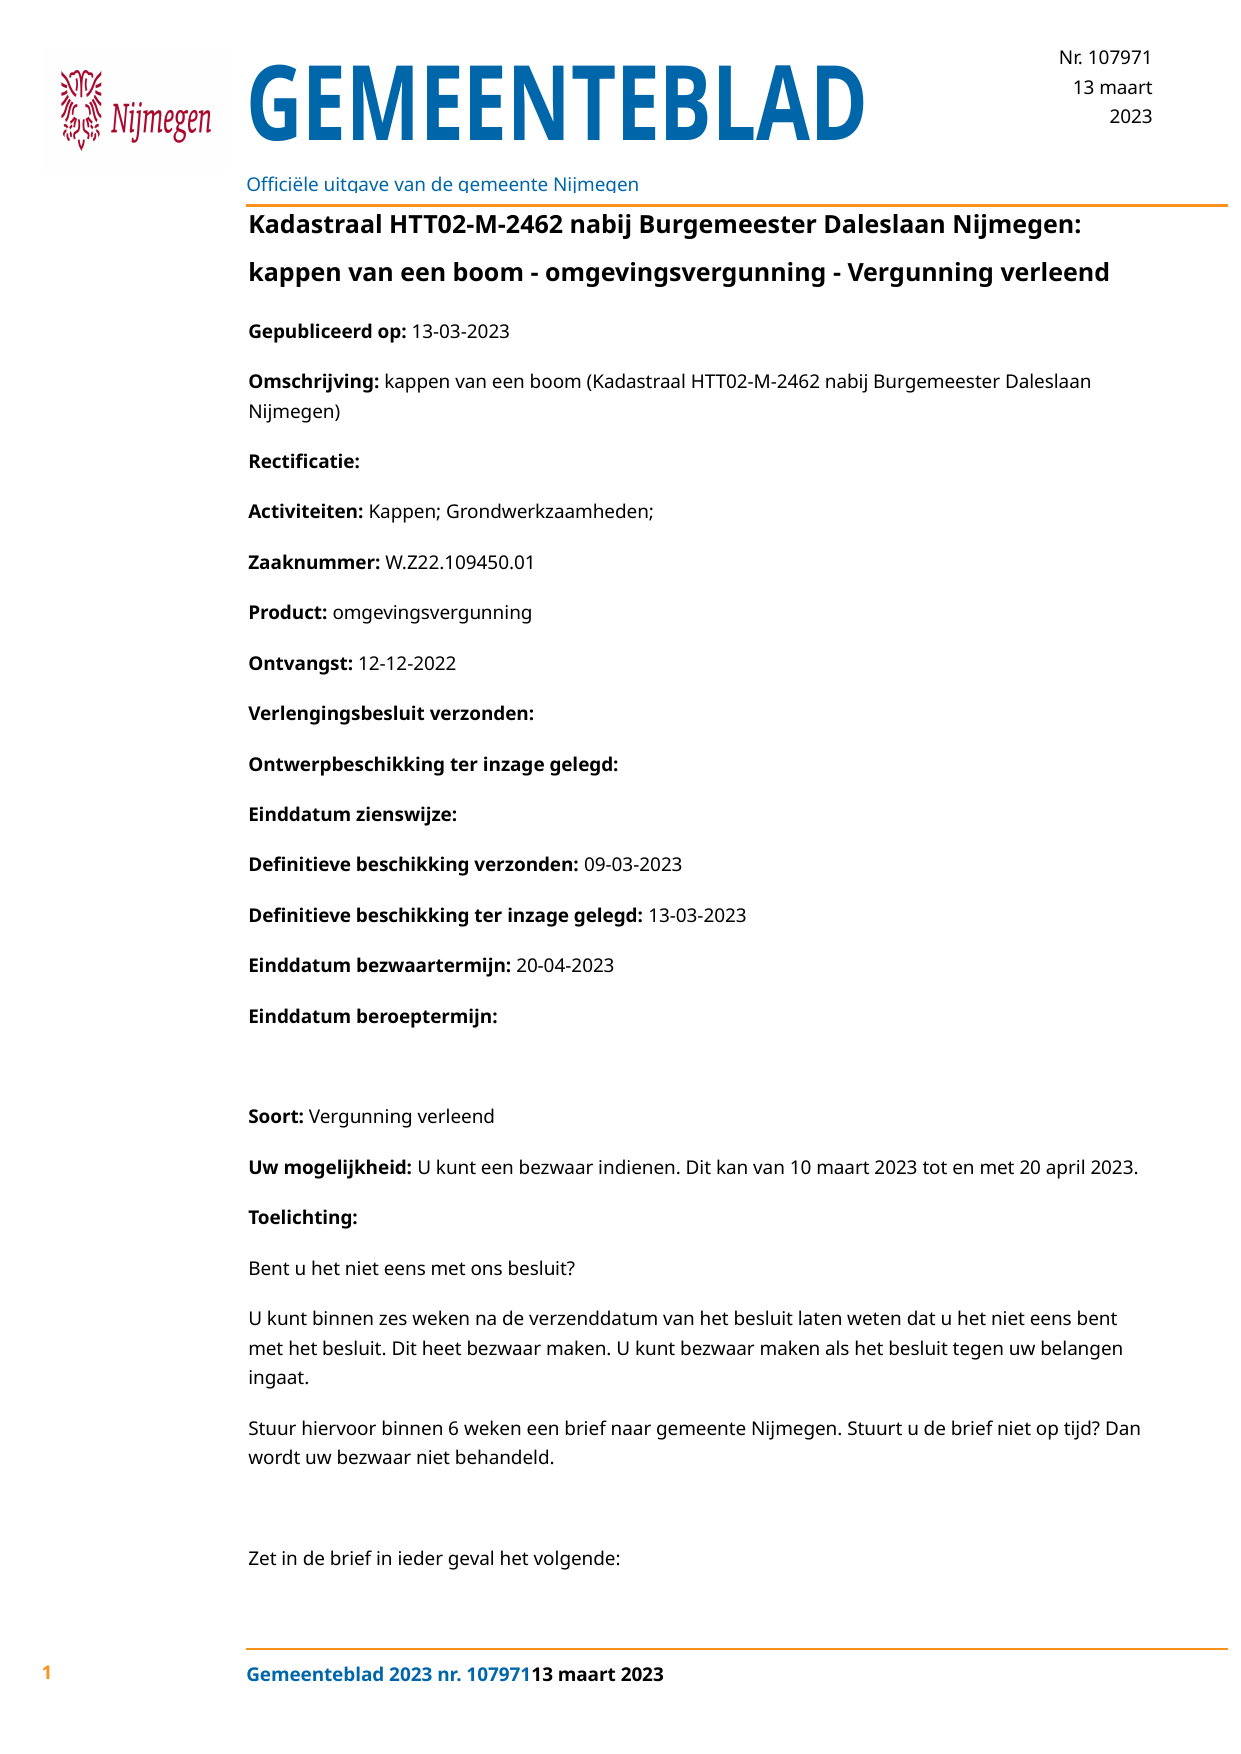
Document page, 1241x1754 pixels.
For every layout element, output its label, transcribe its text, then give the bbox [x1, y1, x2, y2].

text Zaaknummer: W.Z22.109450.01 [248, 549, 1152, 575]
picture [41, 47, 231, 172]
text Activiteiten: Kappen; Grondwerkzaamheden; [248, 499, 1152, 524]
text Verlengingsbesluit verzonden: [248, 700, 1152, 726]
text Einddatum beroeptermijn: [248, 1003, 1152, 1029]
text Uw mogelijkheid: U kunt een bezwaar indienen. Dit kan van 10 maart 2023 tot en met 20 april 2023. [248, 1154, 1152, 1180]
text Ontwerpbeschikking ter inzage gelegd: [248, 751, 1152, 777]
text Zet in de brief in ieder geval het volgende: [248, 1545, 1152, 1571]
text Einddatum bezwaartermijn: 20-04-2023 [248, 952, 1152, 978]
text Definitieve beschikking ter inzage gelegd: 13-03-2023 [248, 902, 1152, 928]
text Ontvangst: 12-12-2022 [248, 650, 1152, 676]
text Gepubliceerd op: 13-03-2023 [248, 318, 1152, 344]
text Bent u het niet eens met ons besluit? [248, 1255, 1152, 1281]
text Omschrijving: kappen van een boom (Kadastraal HTT02-M-2462 nabij Burgemeester Daleslaan Nijmegen) [248, 368, 1152, 424]
text Soort: Vergunning verleend [248, 1104, 1152, 1129]
text Product: omgevingsvergunning [248, 599, 1152, 625]
text Definitieve beschikking verzonden: 09-03-2023 [248, 852, 1152, 877]
text Rectificatie: [248, 448, 1152, 474]
text U kunt binnen zes weken na de verzenddatum van het besluit laten weten dat u het niet eens bent met het besluit. Dit heet bezwaar maken. U kunt bezwaar maken als het besluit tegen uw belangen ingaat. [248, 1305, 1152, 1390]
text Stuur hiervoor binnen 6 weken een brief naar gemeente Nijmegen. Stuurt u de brief niet op tijd? Dan wordt uw bezwaar niet behandeld. [248, 1415, 1152, 1470]
text Kadastraal HTT02-M-2462 nabij Burgemeester Daleslaan Nijmegen: kappen van een boom - omgevingsvergunning - Vergunning verleend [248, 207, 1152, 288]
text Einddatum zienswijze: [248, 801, 1152, 827]
text Toelichting: [248, 1204, 1152, 1230]
